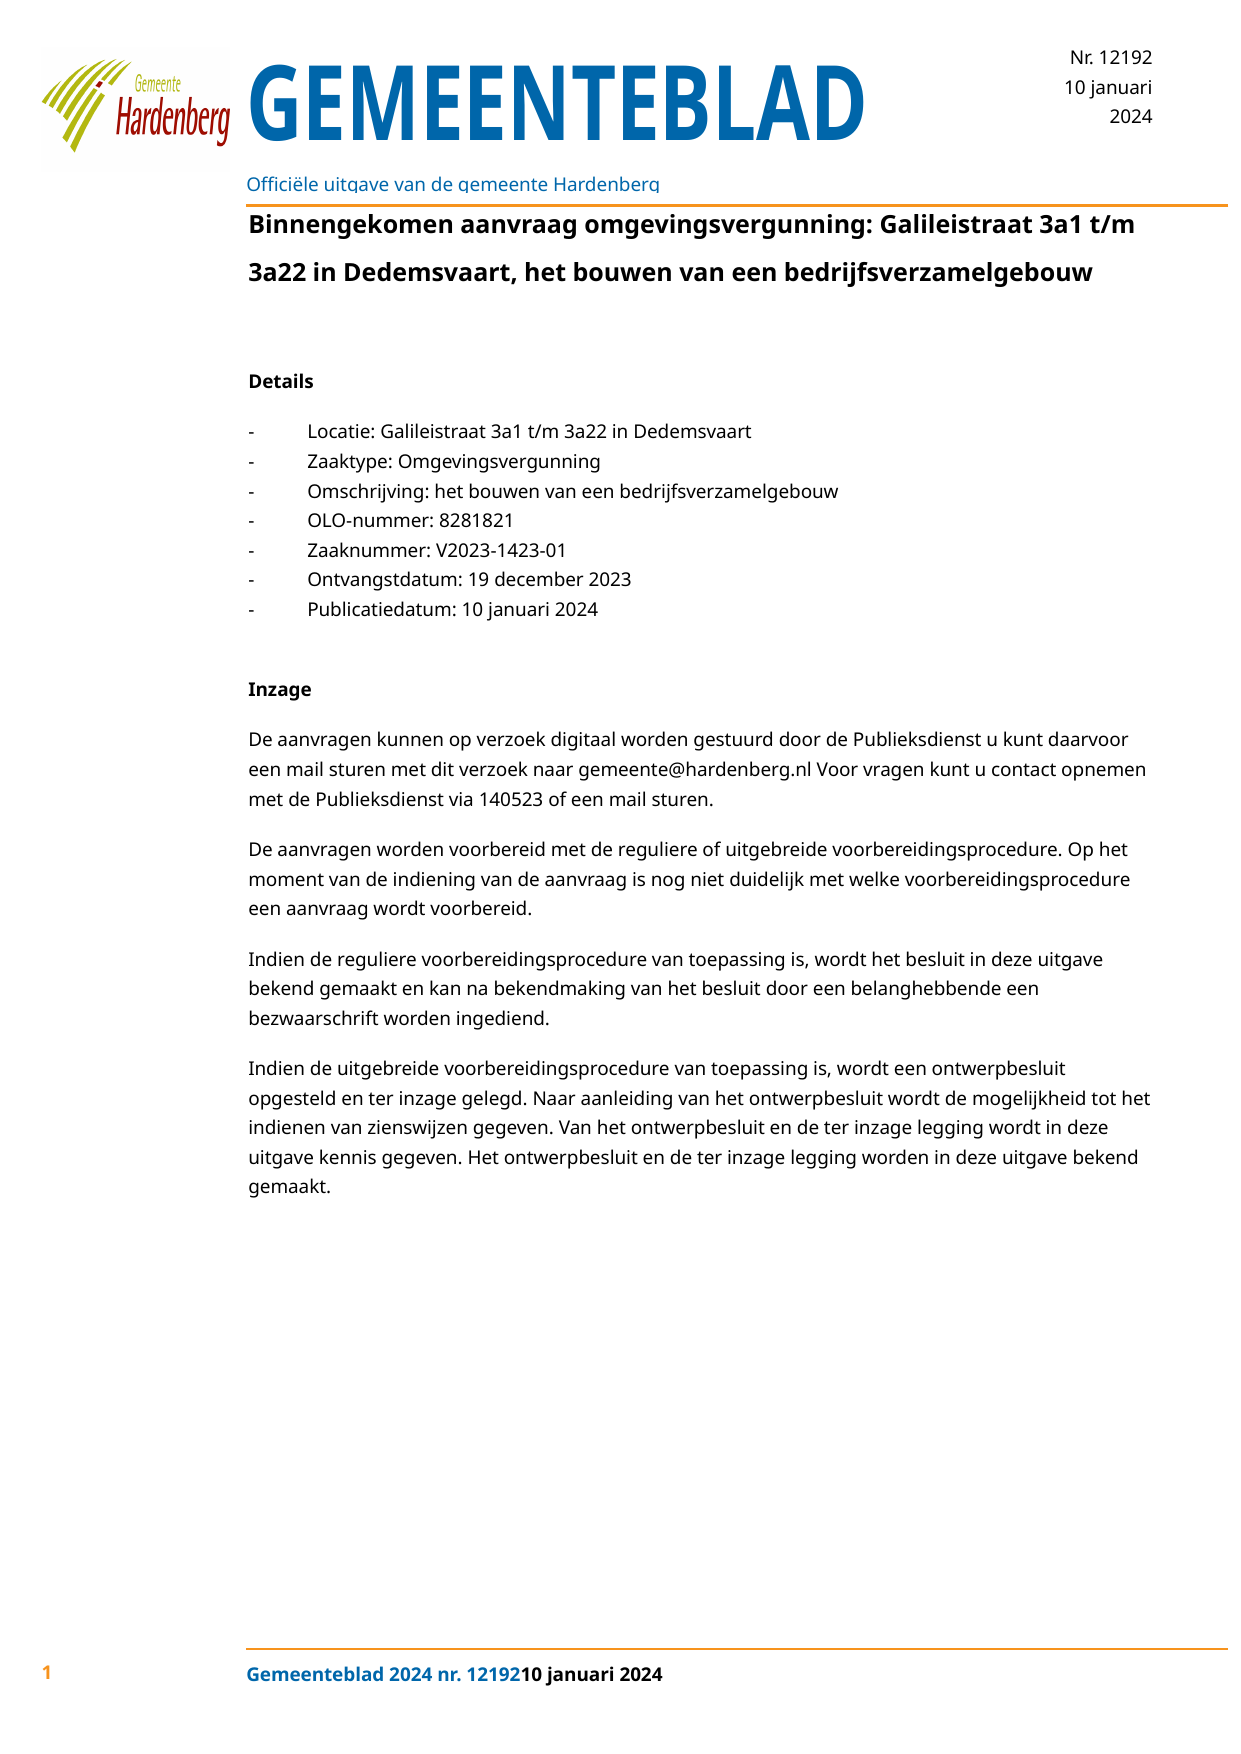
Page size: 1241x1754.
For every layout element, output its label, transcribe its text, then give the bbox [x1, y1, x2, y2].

text Inzage [248, 676, 1152, 702]
list Zaaknummer: V2023-1423-01 [248, 537, 1152, 563]
text Indien de reguliere voorbereidingsprocedure van toepassing is, wordt het besluit in deze uitgave bekend gemaakt en kan na bekendmaking van het besluit door een belanghebbende een bezwaarschrift worden ingediend. [248, 946, 1152, 1031]
list Publicatiedatum: 10 januari 2024 [248, 596, 1152, 622]
list Locatie: Galileistraat 3a1 t/m 3a22 in Dedemsvaart [248, 419, 1152, 444]
text Binnengekomen aanvraag omgevingsvergunning: Galileistraat 3a1 t/m 3a22 in Dedemsvaart, het bouwen van een bedrijfsverzamelgebouw [248, 207, 1152, 288]
list Ontvangstdatum: 19 december 2023 [248, 567, 1152, 592]
list Zaaktype: Omgevingsvergunning [248, 448, 1152, 474]
picture [41, 47, 231, 172]
text Indien de uitgebreide voorbereidingsprocedure van toepassing is, wordt een ontwerpbesluit opgesteld en ter inzage gelegd. Naar aanleiding van het ontwerpbesluit wordt de mogelijkheid tot het indienen van zienswijzen gegeven. Van het ontwerpbesluit en de ter inzage legging wordt in deze uitgave kennis gegeven. Het ontwerpbesluit en de ter inzage legging worden in deze uitgave bekend gemaakt. [248, 1055, 1152, 1199]
text De aanvragen worden voorbereid met de reguliere of uitgebreide voorbereidingsprocedure. Op het moment van de indiening van de aanvraag is nog niet duidelijk met welke voorbereidingsprocedure een aanvraag wordt voorbereid. [248, 836, 1152, 921]
text De aanvragen kunnen op verzoek digitaal worden gestuurd door de Publieksdienst u kunt daarvoor een mail sturen met dit verzoek naar gemeente@hardenberg.nl Voor vragen kunt u contact opnemen met de Publieksdienst via 140523 of een mail sturen. [248, 727, 1152, 812]
list Omschrijving: het bouwen van een bedrijfsverzamelgebouw [248, 478, 1152, 504]
text Details [248, 368, 1152, 394]
list OLO-nummer: 8281821 [248, 507, 1152, 533]
